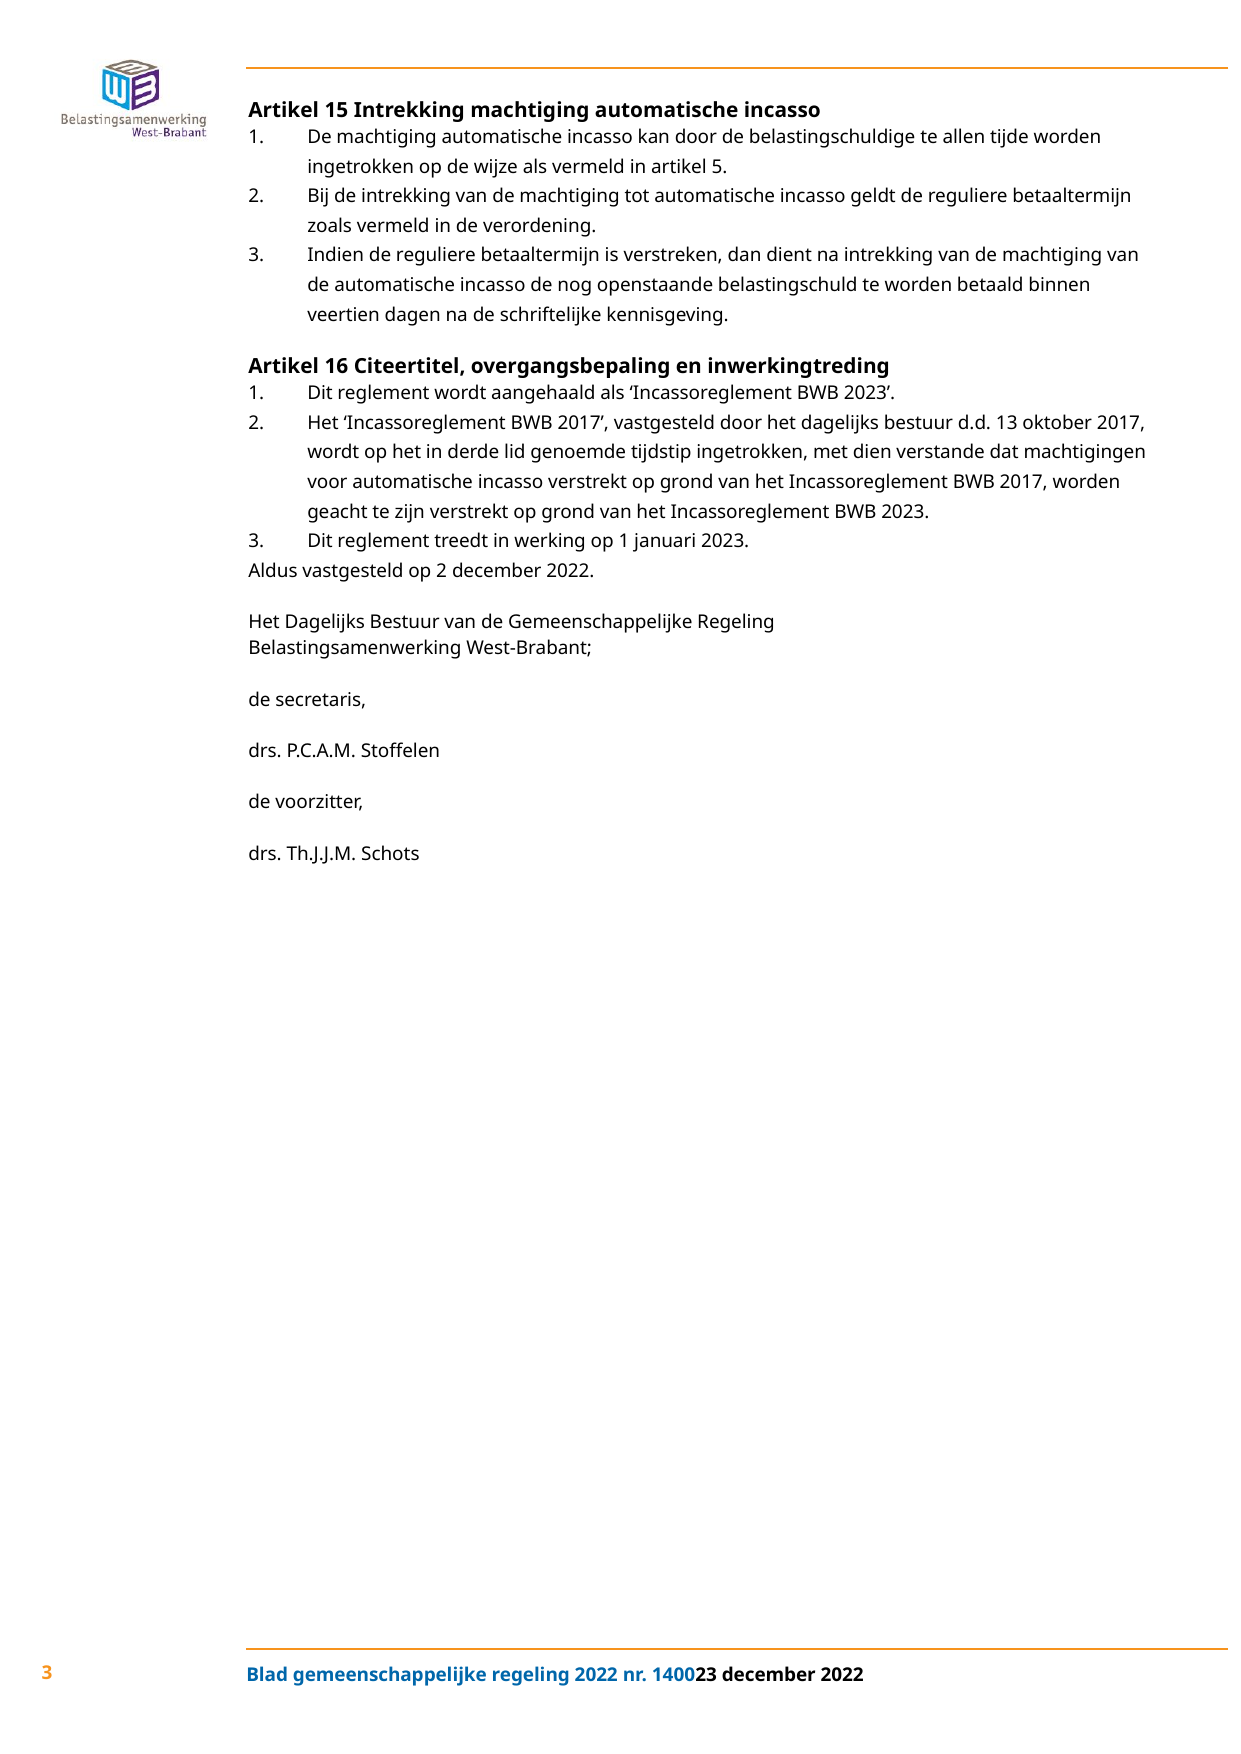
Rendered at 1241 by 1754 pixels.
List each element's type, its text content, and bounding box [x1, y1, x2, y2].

list Dit reglement treedt in werking op 1 januari 2023. [248, 527, 1152, 553]
text de secretaris, [248, 686, 1152, 711]
text drs. Th.J.J.M. Schots [248, 840, 1152, 866]
text drs. P.C.A.M. Stoffelen [248, 737, 1152, 763]
text Het Dagelijks Bestuur van de Gemeenschappelijke Regeling [248, 608, 1152, 634]
list Indien de reguliere betaaltermijn is verstreken, dan dient na intrekking van de machtiging van de automatische incasso de nog openstaande belastingschuld te worden betaald binnen veertien dagen na de schriftelijke kennisgeving. [248, 242, 1152, 326]
text Artikel 15 Intrekking machtiging automatische incasso [248, 95, 1152, 123]
text Artikel 16 Citeertitel, overgangsbepaling en inwerkingtreding [248, 351, 1152, 379]
text Aldus vastgesteld op 2 december 2022. [248, 557, 1152, 583]
text Belastingsamenwerking West-Brabant; [248, 634, 1152, 660]
list Bij de intrekking van de machtiging tot automatische incasso geldt de reguliere betaaltermijn zoals vermeld in de verordening. [248, 182, 1152, 238]
picture [41, 47, 231, 172]
text de voorzitter, [248, 789, 1152, 814]
list De machtiging automatische incasso kan door de belastingschuldige te allen tijde worden ingetrokken op de wijze als vermeld in artikel 5. [248, 123, 1152, 178]
list Dit reglement wordt aangehaald als ‘Incassoreglement BWB 2023’. [248, 379, 1152, 405]
list Het ‘Incassoreglement BWB 2017’, vastgesteld door het dagelijks bestuur d.d. 13 oktober 2017, wordt op het in derde lid genoemde tijdstip ingetrokken, met dien verstande dat machtigingen voor automatische incasso verstrekt op grond van het Incassoreglement BWB 2017, worden geacht te zijn verstrekt op grond van het Incassoreglement BWB 2023. [248, 409, 1152, 524]
